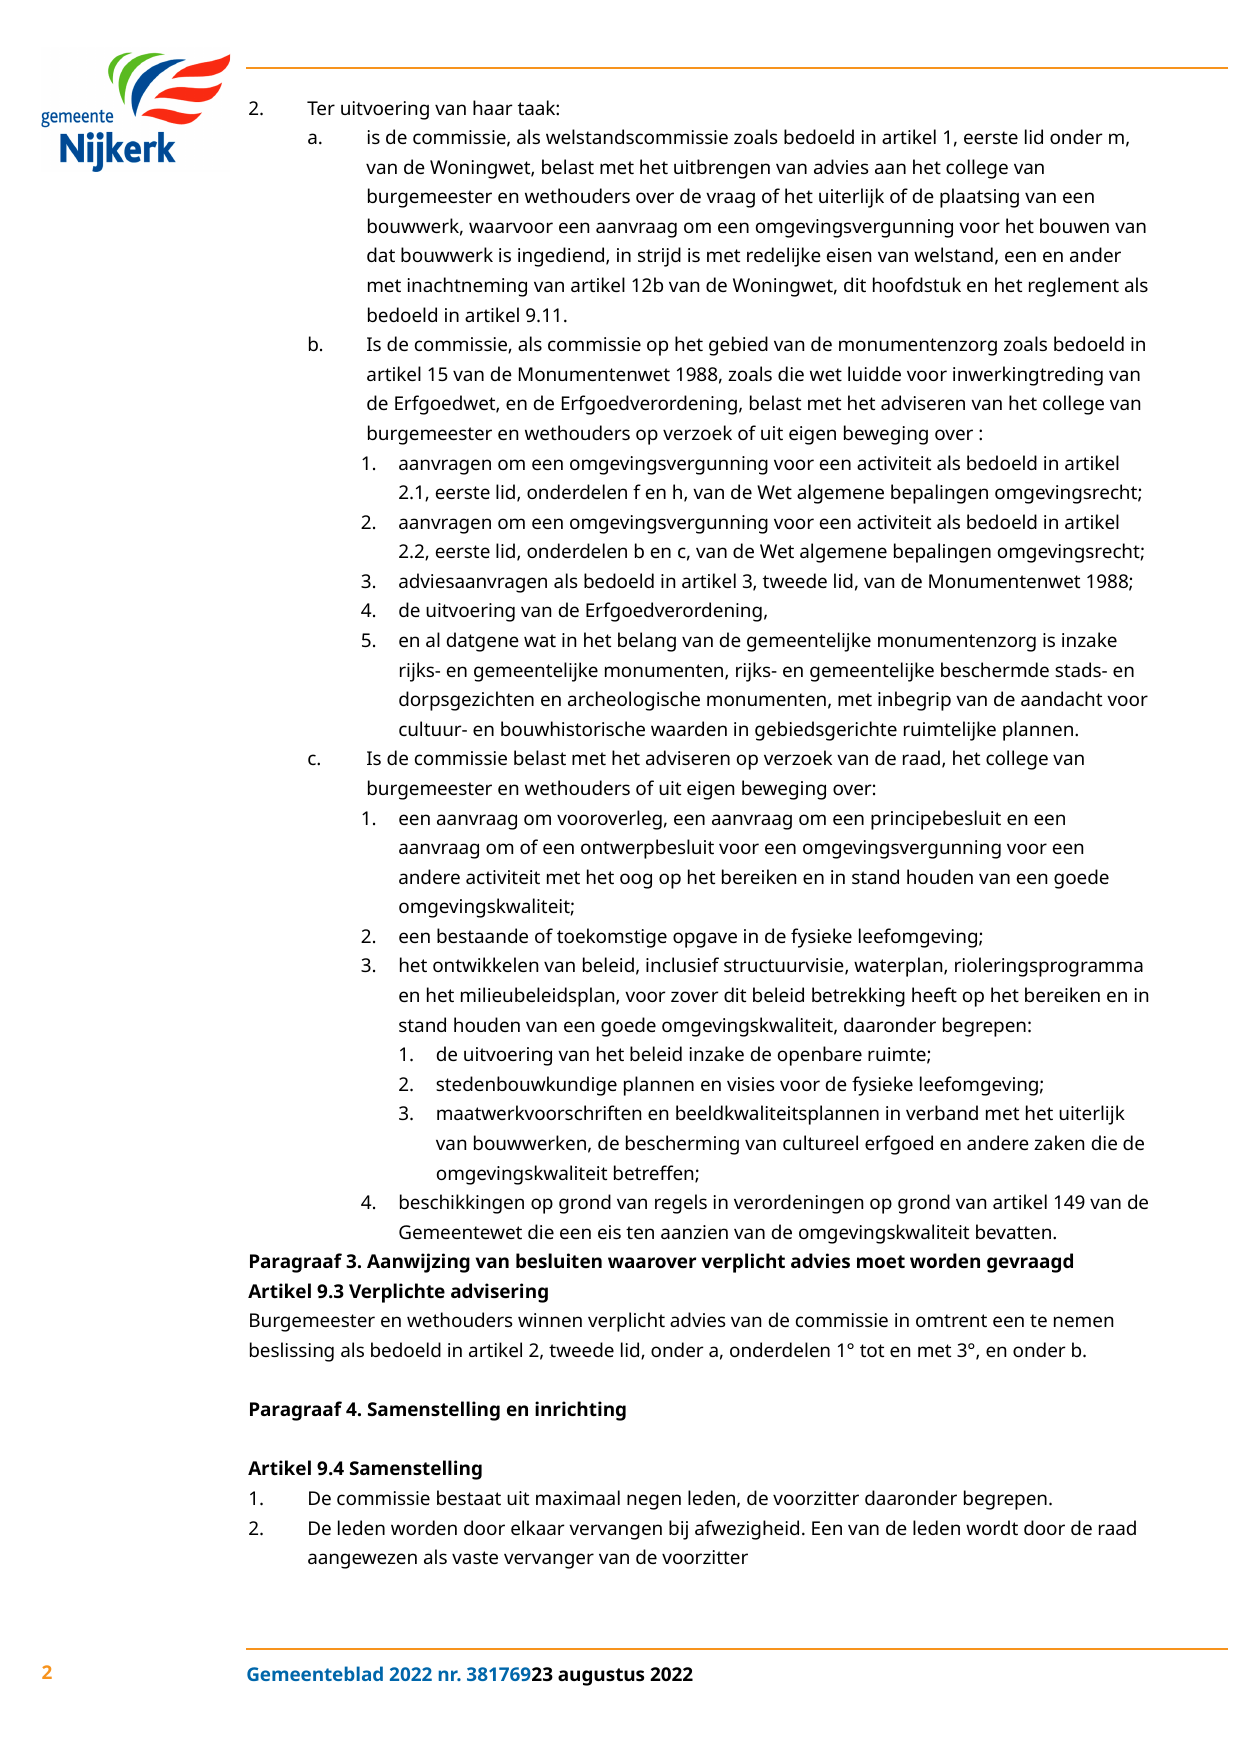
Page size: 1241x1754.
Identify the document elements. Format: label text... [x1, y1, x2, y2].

list is de commissie, als welstandscommissie zoals bedoeld in artikel 1, eerste lid onder m, van de Woningwet, belast met het uitbrengen van advies aan het college van burgemeester en wethouders over de vraag of het uiterlijk of de plaatsing van een bouwwerk, waarvoor een aanvraag om een omgevingsvergunning voor het bouwen van dat bouwwerk is ingediend, in strijd is met redelijke eisen van welstand, een en ander met inachtneming van artikel 12b van de Woningwet, dit hoofdstuk en het reglement als bedoeld in artikel 9.11. [307, 124, 1152, 328]
text Artikel 9.4 Samenstelling [248, 1456, 1152, 1481]
text Burgemeester en wethouders winnen verplicht advies van de commissie in omtrent een te nemen beslissing als bedoeld in artikel 2, tweede lid, onder a, onderdelen 1° tot en met 3°, en onder b. [248, 1308, 1152, 1363]
list aanvragen om een omgevingsvergunning voor een activiteit als bedoeld in artikel 2.2, eerste lid, onderdelen b en c, van de Wet algemene bepalingen omgevingsrecht; [361, 509, 1152, 564]
list aanvragen om een omgevingsvergunning voor een activiteit als bedoeld in artikel 2.1, eerste lid, onderdelen f en h, van de Wet algemene bepalingen omgevingsrecht; [361, 450, 1152, 505]
list het ontwikkelen van beleid, inclusief structuurvisie, waterplan, rioleringsprogramma en het milieubeleidsplan, voor zover dit beleid betrekking heeft op het bereiken en in stand houden van een goede omgevingskwaliteit, daaronder begrepen: [361, 953, 1152, 1038]
picture [41, 47, 231, 172]
list Is de commissie, als commissie op het gebied van de monumentenzorg zoals bedoeld in artikel 15 van de Monumentenwet 1988, zoals die wet luidde voor inwerkingtreding van de Erfgoedwet, en de Erfgoedverordening, belast met het adviseren van het college van burgemeester en wethouders op verzoek of uit eigen beweging over : [307, 331, 1152, 446]
list De commissie bestaat uit maximaal negen leden, de voorzitter daaronder begrepen. [248, 1485, 1152, 1511]
text Paragraaf 4. Samenstelling en inrichting [248, 1396, 1152, 1422]
list adviesaanvragen als bedoeld in artikel 3, tweede lid, van de Monumentenwet 1988; [361, 568, 1152, 594]
list beschikkingen op grond van regels in verordeningen op grond van artikel 149 van de Gemeentewet die een eis ten aanzien van de omgevingskwaliteit bevatten. [361, 1189, 1152, 1245]
list een aanvraag om vooroverleg, een aanvraag om een principebesluit en een aanvraag om of een ontwerpbesluit voor een omgevingsvergunning voor een andere activiteit met het oog op het bereiken en in stand houden van een goede omgevingskwaliteit; [361, 805, 1152, 919]
list de uitvoering van de Erfgoedverordening, [361, 598, 1152, 623]
list Is de commissie belast met het adviseren op verzoek van de raad, het college van burgemeester en wethouders of uit eigen beweging over: [307, 746, 1152, 801]
list en al datgene wat in het belang van de gemeentelijke monumentenzorg is inzake rijks- en gemeentelijke monumenten, rijks- en gemeentelijke beschermde stads- en dorpsgezichten en archeologische monumenten, met inbegrip van de aandacht voor cultuur- en bouwhistorische waarden in gebiedsgerichte ruimtelijke plannen. [361, 627, 1152, 742]
text Artikel 9.3 Verplichte advisering [248, 1278, 1152, 1304]
list stedenbouwkundige plannen en visies voor de fysieke leefomgeving; [398, 1071, 1152, 1097]
list een bestaande of toekomstige opgave in de fysieke leefomgeving; [361, 923, 1152, 949]
list maatwerkvoorschriften en beeldkwaliteitsplannen in verband met het uiterlijk van bouwwerken, de bescherming van cultureel erfgoed en andere zaken die de omgevingskwaliteit betreffen; [398, 1101, 1152, 1186]
text Paragraaf 3. Aanwijzing van besluiten waarover verplicht advies moet worden gevraagd [248, 1248, 1152, 1274]
list Ter uitvoering van haar taak: [248, 95, 1152, 121]
list De leden worden door elkaar vervangen bij afwezigheid. Een van de leden wordt door de raad aangewezen als vaste vervanger van de voorzitter [248, 1515, 1152, 1570]
list de uitvoering van het beleid inzake de openbare ruimte; [398, 1041, 1152, 1067]
